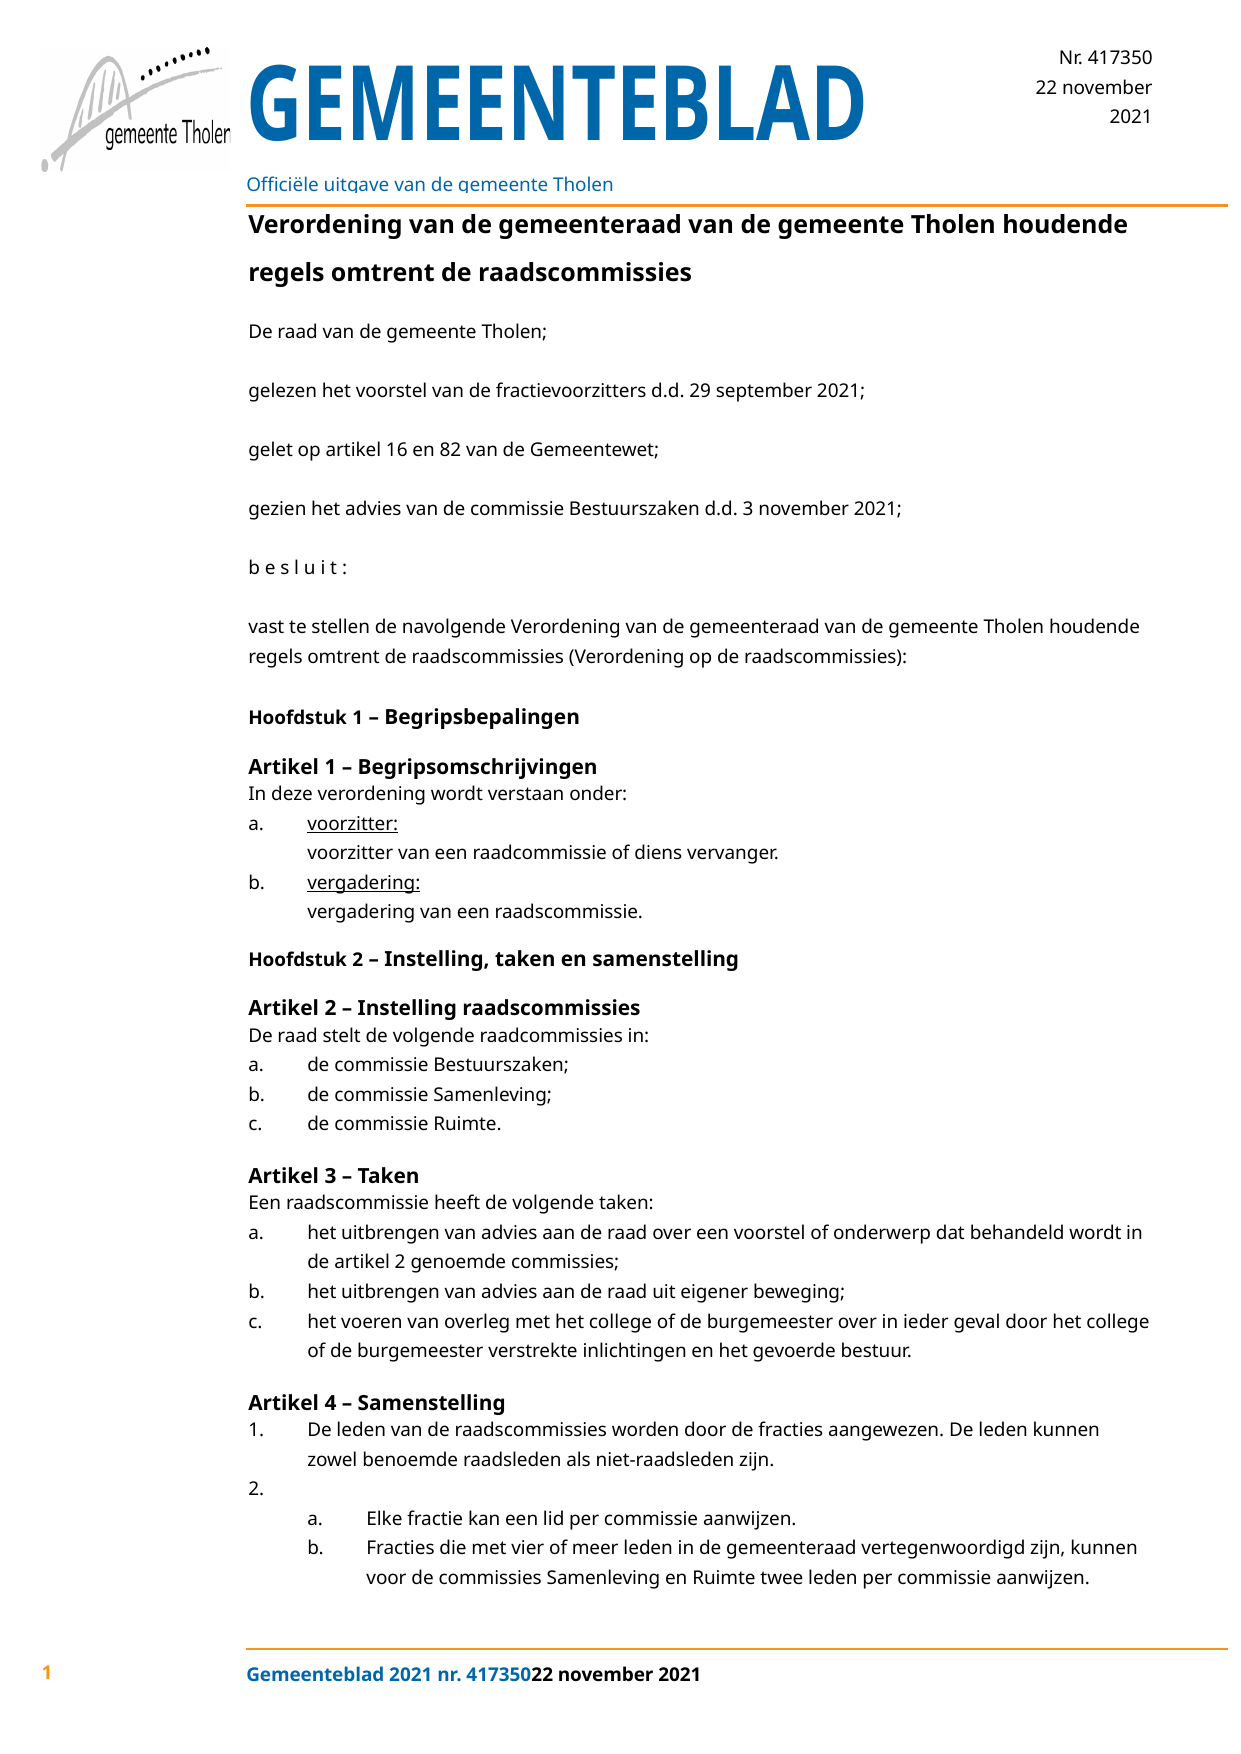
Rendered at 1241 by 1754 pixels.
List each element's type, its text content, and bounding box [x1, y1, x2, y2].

list het uitbrengen van advies aan de raad over een voorstel of onderwerp dat behandeld wordt in de artikel 2 genoemde commissies; [248, 1219, 1152, 1274]
text Verordening van de gemeenteraad van de gemeente Tholen houdende regels omtrent de raadscommissies [248, 207, 1152, 288]
list vergadering: [248, 869, 1152, 895]
text Artikel 3 – Taken [248, 1161, 1152, 1189]
text b e s l u i t : [248, 554, 1152, 580]
text In deze verordening wordt verstaan onder: [248, 780, 1152, 806]
list Elke fractie kan een lid per commissie aanwijzen. [307, 1505, 1152, 1531]
text Hoofdstuk 2 – Instelling, taken en samenstelling [248, 944, 1152, 973]
text gelezen het voorstel van de fractievoorzitters d.d. 29 september 2021; [248, 377, 1152, 403]
list voorzitter: [248, 810, 1152, 836]
list het voeren van overleg met het college of de burgemeester over in ieder geval door het college of de burgemeester verstrekte inlichtingen en het gevoerde bestuur. [248, 1308, 1152, 1363]
text gezien het advies van de commissie Bestuurszaken d.d. 3 november 2021; [248, 495, 1152, 521]
list voorzitter van een raadcommissie of diens vervanger. [248, 839, 1152, 865]
list het uitbrengen van advies aan de raad uit eigener beweging; [248, 1278, 1152, 1304]
list De leden van de raadscommissies worden door de fracties aangewezen. De leden kunnen zowel benoemde raadsleden als niet-raadsleden zijn. [248, 1416, 1152, 1472]
text vast te stellen de navolgende Verordening van de gemeenteraad van de gemeente Tholen houdende regels omtrent de raadscommissies (Verordening op de raadscommissies): [248, 614, 1152, 669]
list Fracties die met vier of meer leden in de gemeenteraad vertegenwoordigd zijn, kunnen voor de commissies Samenleving en Ruimte twee leden per commissie aanwijzen. [307, 1534, 1152, 1590]
text De raad stelt de volgende raadcommissies in: [248, 1022, 1152, 1048]
list de commissie Samenleving; [248, 1081, 1152, 1107]
text De raad van de gemeente Tholen; [248, 318, 1152, 344]
text gelet op artikel 16 en 82 van de Gemeentewet; [248, 436, 1152, 462]
text Een raadscommissie heeft de volgende taken: [248, 1189, 1152, 1215]
text Artikel 1 – Begripsomschrijvingen [248, 752, 1152, 780]
text Artikel 4 – Samenstelling [248, 1388, 1152, 1416]
picture [41, 47, 231, 172]
text Hoofdstuk 1 – Begripsbepalingen [248, 702, 1152, 731]
list vergadering van een raadscommissie. [248, 898, 1152, 924]
text Artikel 2 – Instelling raadscommissies [248, 993, 1152, 1022]
list de commissie Bestuurszaken; [248, 1051, 1152, 1077]
list de commissie Ruimte. [248, 1111, 1152, 1136]
